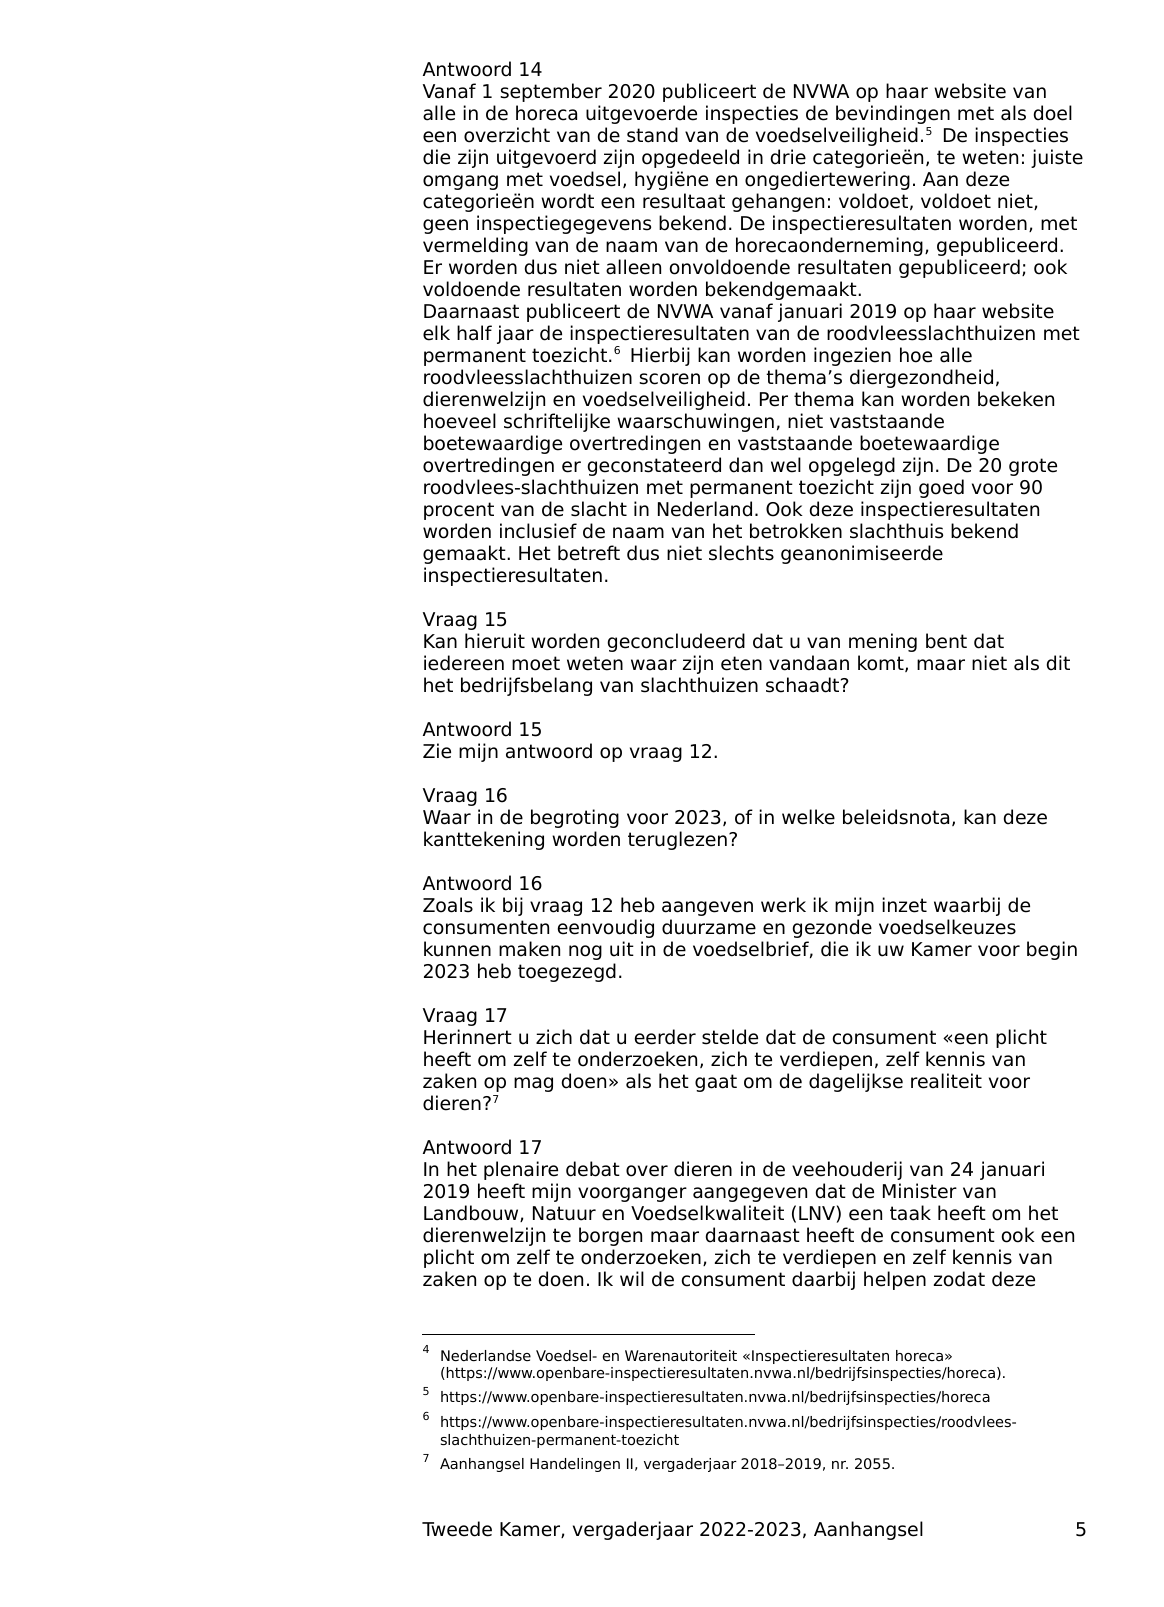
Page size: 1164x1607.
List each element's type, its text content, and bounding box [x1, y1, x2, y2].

text Zie mijn antwoord op vraag 12. [422, 741, 1087, 763]
text Antwoord 17 [422, 1137, 1087, 1159]
text Vanaf 1 september 2020 publiceert de NVWA op haar website van alle in de horeca uitgevoerde inspecties de bevindingen met als doel een overzicht van de stand van de voedselveiligheid. De inspecties die zijn uitgevoerd zijn opgedeeld in drie categorieën, te weten: juiste omgang met voedsel, hygiëne en ongediertewering. Aan deze categorieën wordt een resultaat gehangen: voldoet, voldoet niet, geen inspectiegegevens bekend. De inspectieresultaten worden, met vermelding van de naam van de horecaonderneming, gepubliceerd. Er worden dus niet alleen onvoldoende resultaten gepubliceerd; ook voldoende resultaten worden bekendgemaakt. [422, 81, 1087, 301]
text Kan hieruit worden geconcludeerd dat u van mening bent dat iedereen moet weten waar zijn eten vandaan komt, maar niet als dit het bedrijfsbelang van slachthuizen schaadt? [422, 631, 1087, 697]
text Vraag 17 [422, 1005, 1087, 1027]
text Waar in de begroting voor 2023, of in welke beleidsnota, kan deze kanttekening worden teruglezen? [422, 807, 1087, 851]
text Vraag 15 [422, 609, 1087, 631]
text Aanhangsel Handelingen II, vergaderjaar 2018–2019, nr. 2055. [422, 1452, 1087, 1474]
text Zoals ik bij vraag 12 heb aangeven werk ik mijn inzet waarbij de consumenten eenvoudig duurzame en gezonde voedselkeuzes kunnen maken nog uit in de voedselbrief, die ik uw Kamer voor begin 2023 heb toegezegd. [422, 895, 1087, 983]
text In het plenaire debat over dieren in de veehouderij van 24 januari 2019 heeft mijn voorganger aangegeven dat de Minister van Landbouw, Natuur en Voedselkwaliteit (LNV) een taak heeft om het dierenwelzijn te borgen maar daarnaast heeft de consument ook een plicht om zelf te onderzoeken, zich te verdiepen en zelf kennis van zaken op te doen. Ik wil de consument daarbij helpen zodat deze [422, 1159, 1087, 1291]
text Daarnaast publiceert de NVWA vanaf januari 2019 op haar website elk half jaar de inspectieresultaten van de roodvleesslachthuizen met permanent toezicht. Hierbij kan worden ingezien hoe alle roodvleesslachthuizen scoren op de thema’s diergezondheid, dierenwelzijn en voedselveiligheid. Per thema kan worden bekeken hoeveel schriftelijke waarschuwingen, niet vaststaande boetewaardige overtredingen en vaststaande boetewaardige overtredingen er geconstateerd dan wel opgelegd zijn. De 20 grote roodvlees-slachthuizen met permanent toezicht zijn goed voor 90 procent van de slacht in Nederland. Ook deze inspectieresultaten worden inclusief de naam van het betrokken slachthuis bekend gemaakt. Het betreft dus niet slechts geanonimiseerde inspectieresultaten. [422, 301, 1087, 587]
text https://www.openbare-inspectieresultaten.nvwa.nl/bedrijfsinspecties/horeca [422, 1385, 1087, 1407]
text Antwoord 15 [422, 719, 1087, 741]
text Antwoord 16 [422, 873, 1087, 895]
text Nederlandse Voedsel- en Warenautoriteit «Inspectieresultaten horeca» (https://www.openbare-inspectieresultaten.nvwa.nl/bedrijfsinspecties/horeca). [422, 1343, 1087, 1382]
text Vraag 16 [422, 785, 1087, 807]
text https://www.openbare-inspectieresultaten.nvwa.nl/bedrijfsinspecties/roodvlees-slachthuizen-permanent-toezicht [422, 1410, 1087, 1449]
text Antwoord 14 [422, 59, 1087, 81]
text Herinnert u zich dat u eerder stelde dat de consument «een plicht heeft om zelf te onderzoeken, zich te verdiepen, zelf kennis van zaken op mag doen» als het gaat om de dagelijkse realiteit voor dieren? [422, 1027, 1087, 1115]
